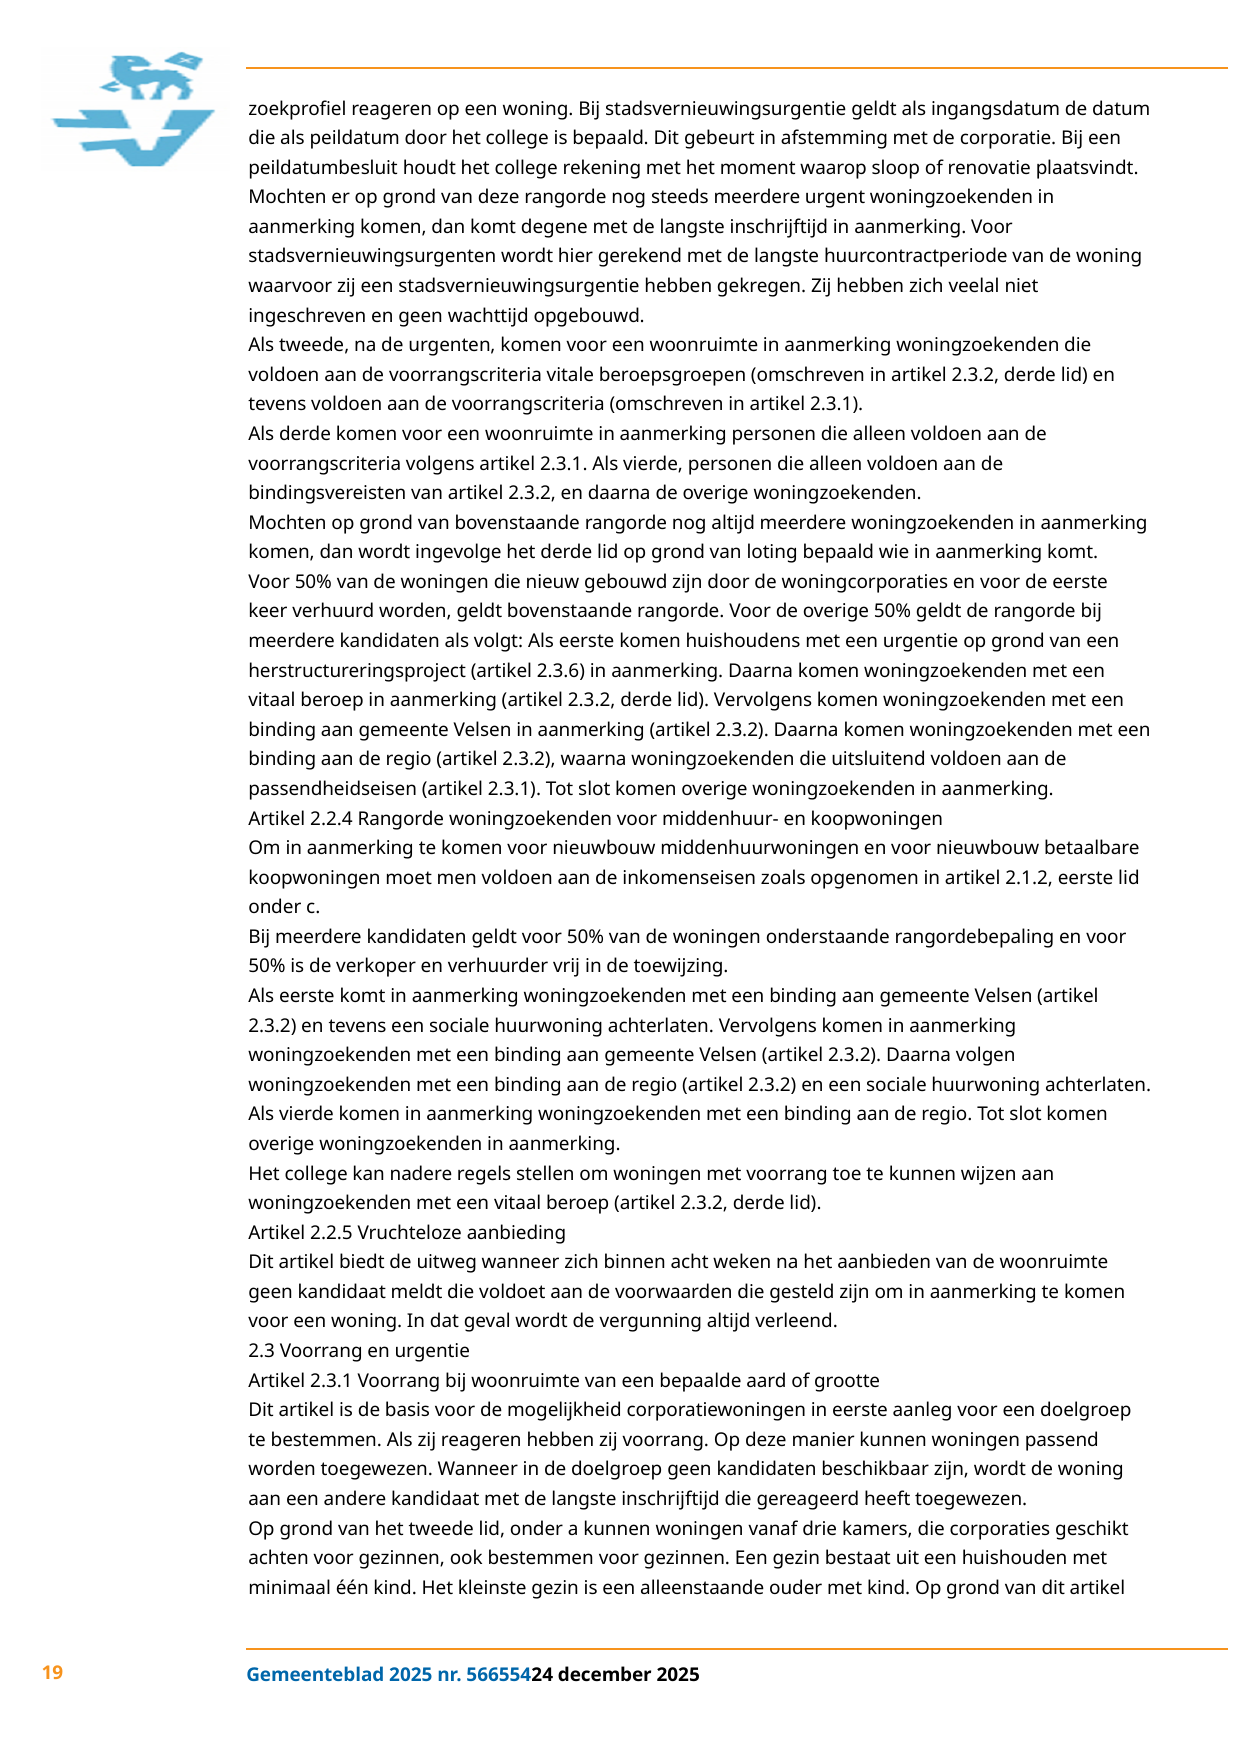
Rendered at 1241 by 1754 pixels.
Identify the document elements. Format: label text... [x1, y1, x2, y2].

text Het college kan nadere regels stellen om woningen met voorrang toe te kunnen wijzen aan woningzoekenden met een vitaal beroep (artikel 2.3.2, derde lid). [248, 1160, 1152, 1215]
text zoekprofiel reageren op een woning. Bij stadsvernieuwingsurgentie geldt als ingangsdatum de datum die als peildatum door het college is bepaald. Dit gebeurt in afstemming met de corporatie. Bij een peildatumbesluit houdt het college rekening met het moment waarop sloop of renovatie plaatsvindt. [248, 95, 1152, 180]
text Als derde komen voor een woonruimte in aanmerking personen die alleen voldoen aan de voorrangscriteria volgens artikel 2.3.1. Als vierde, personen die alleen voldoen aan de bindingsvereisten van artikel 2.3.2, en daarna de overige woningzoekenden. [248, 420, 1152, 505]
text Artikel 2.3.1 Voorrang bij woonruimte van een bepaalde aard of grootte [248, 1367, 1152, 1393]
text Dit artikel is de basis voor de mogelijkheid corporatiewoningen in eerste aanleg voor een doelgroep te bestemmen. Als zij reageren hebben zij voorrang. Op deze manier kunnen woningen passend worden toegewezen. Wanneer in de doelgroep geen kandidaten beschikbaar zijn, wordt de woning aan een andere kandidaat met de langste inschrijftijd die gereageerd heeft toegewezen. [248, 1396, 1152, 1511]
text 2.3 Voorrang en urgentie [248, 1337, 1152, 1363]
text Artikel 2.2.5 Vruchteloze aanbieding [248, 1219, 1152, 1245]
text Op grond van het tweede lid, onder a kunnen woningen vanaf drie kamers, die corporaties geschikt achten voor gezinnen, ook bestemmen voor gezinnen. Een gezin bestaat uit een huishouden met minimaal één kind. Het kleinste gezin is een alleenstaande ouder met kind. Op grond van dit artikel [248, 1515, 1152, 1600]
text Als eerste komt in aanmerking woningzoekenden met een binding aan gemeente Velsen (artikel 2.3.2) en tevens een sociale huurwoning achterlaten. Vervolgens komen in aanmerking woningzoekenden met een binding aan gemeente Velsen (artikel 2.3.2). Daarna volgen woningzoekenden met een binding aan de regio (artikel 2.3.2) en een sociale huurwoning achterlaten. Als vierde komen in aanmerking woningzoekenden met een binding aan de regio. Tot slot komen overige woningzoekenden in aanmerking. [248, 982, 1152, 1156]
text Om in aanmerking te komen voor nieuwbouw middenhuurwoningen en voor nieuwbouw betaalbare koopwoningen moet men voldoen aan de inkomenseisen zoals opgenomen in artikel 2.1.2, eerste lid onder c. [248, 834, 1152, 919]
text Als tweede, na de urgenten, komen voor een woonruimte in aanmerking woningzoekenden die voldoen aan de voorrangscriteria vitale beroepsgroepen (omschreven in artikel 2.3.2, derde lid) en tevens voldoen aan de voorrangscriteria (omschreven in artikel 2.3.1). [248, 331, 1152, 416]
picture [41, 47, 231, 172]
text Artikel 2.2.4 Rangorde woningzoekenden voor middenhuur- en koopwoningen [248, 805, 1152, 831]
text Mochten er op grond van deze rangorde nog steeds meerdere urgent woningzoekenden in aanmerking komen, dan komt degene met de langste inschrijftijd in aanmerking. Voor stadsvernieuwingsurgenten wordt hier gerekend met de langste huurcontractperiode van de woning waarvoor zij een stadsvernieuwingsurgentie hebben gekregen. Zij hebben zich veelal niet ingeschreven en geen wachttijd opgebouwd. [248, 183, 1152, 328]
text Dit artikel biedt de uitweg wanneer zich binnen acht weken na het aanbieden van de woonruimte geen kandidaat meldt die voldoet aan de voorwaarden die gesteld zijn om in aanmerking te komen voor een woning. In dat geval wordt de vergunning altijd verleend. [248, 1248, 1152, 1333]
text Voor 50% van de woningen die nieuw gebouwd zijn door de woningcorporaties en voor de eerste keer verhuurd worden, geldt bovenstaande rangorde. Voor de overige 50% geldt de rangorde bij meerdere kandidaten als volgt: Als eerste komen huishoudens met een urgentie op grond van een herstructureringsproject (artikel 2.3.6) in aanmerking. Daarna komen woningzoekenden met een vitaal beroep in aanmerking (artikel 2.3.2, derde lid). Vervolgens komen woningzoekenden met een binding aan gemeente Velsen in aanmerking (artikel 2.3.2). Daarna komen woningzoekenden met een binding aan de regio (artikel 2.3.2), waarna woningzoekenden die uitsluitend voldoen aan de passendheidseisen (artikel 2.3.1). Tot slot komen overige woningzoekenden in aanmerking. [248, 568, 1152, 801]
text Bij meerdere kandidaten geldt voor 50% van de woningen onderstaande rangordebepaling en voor 50% is de verkoper en verhuurder vrij in de toewijzing. [248, 923, 1152, 978]
text Mochten op grond van bovenstaande rangorde nog altijd meerdere woningzoekenden in aanmerking komen, dan wordt ingevolge het derde lid op grond van loting bepaald wie in aanmerking komt. [248, 509, 1152, 564]
